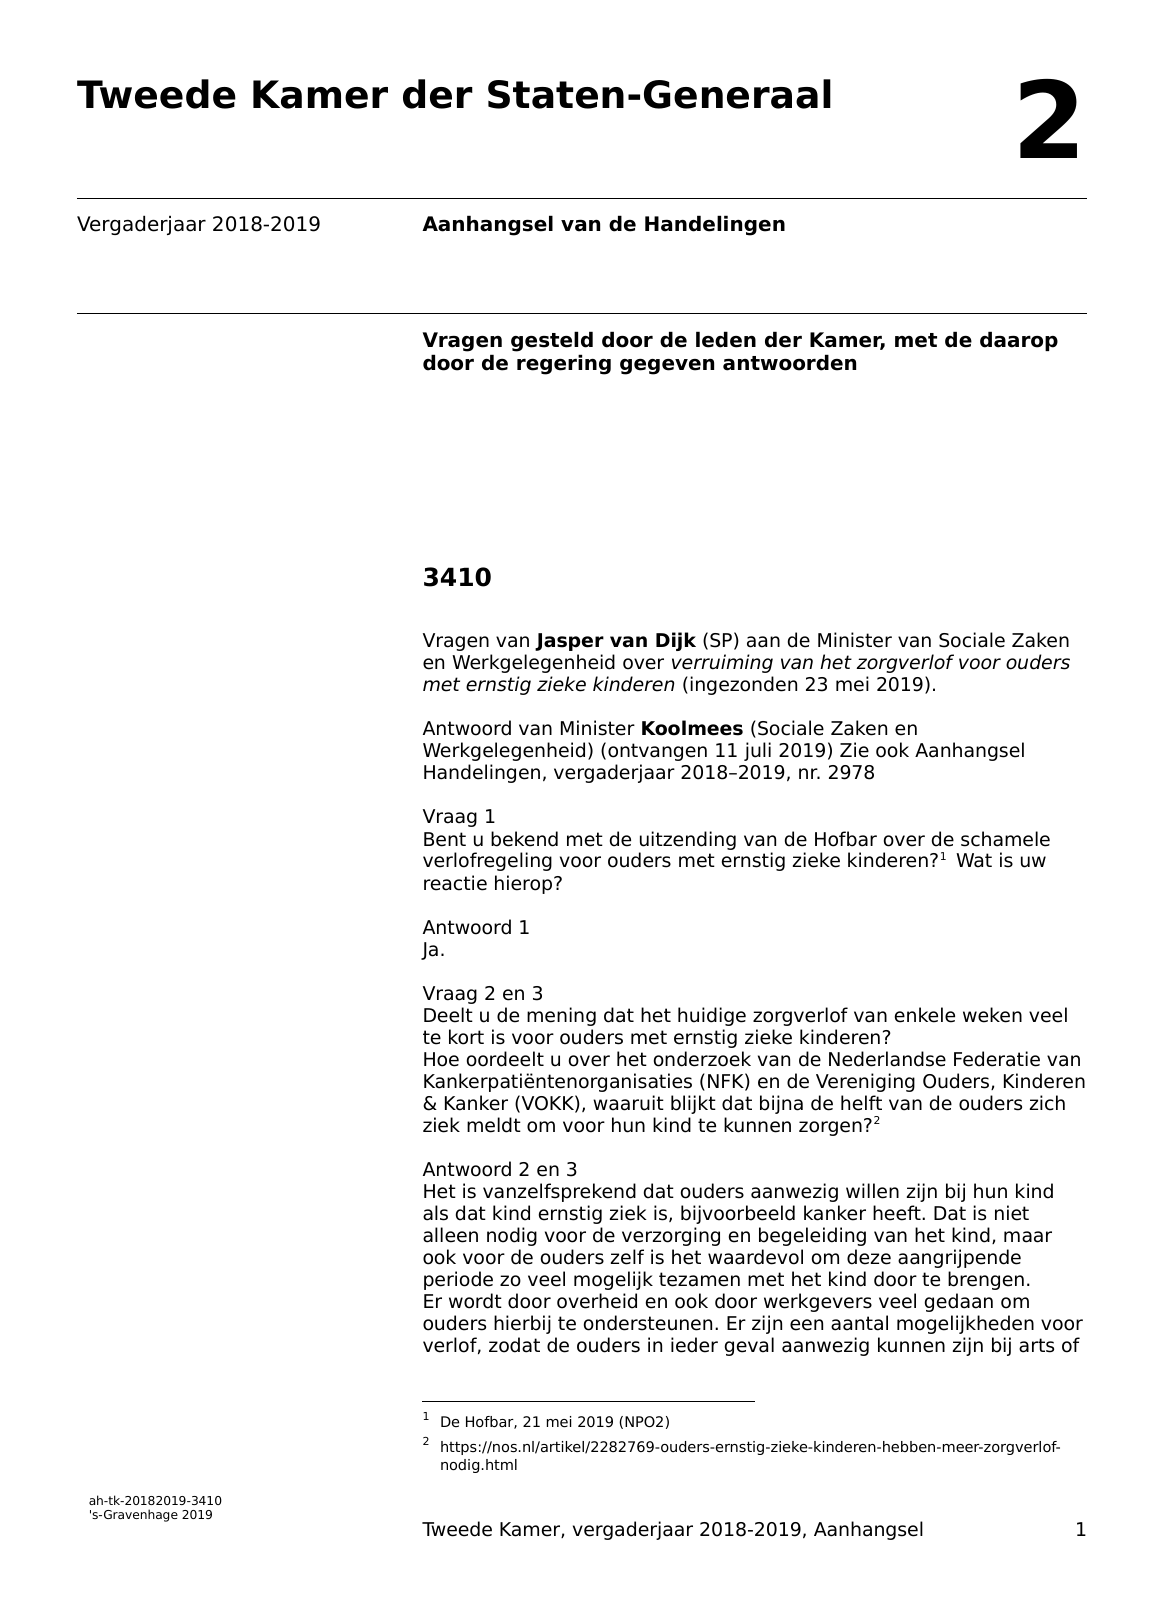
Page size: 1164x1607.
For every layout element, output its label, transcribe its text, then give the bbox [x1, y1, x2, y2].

table_header 2 [886, 59, 1087, 198]
text Ja. [422, 938, 1087, 961]
table_header Tweede Kamer der Staten-Generaal [77, 59, 886, 198]
text Antwoord van Minister Koolmees (Sociale Zaken en Werkgelegenheid) (ontvangen 11 juli 2019) Zie ook Aanhangsel Handelingen, vergaderjaar 2018–2019, nr. 2978 [422, 718, 1087, 784]
text De Hofbar, 21 mei 2019 (NPO2) [422, 1410, 1087, 1432]
text Vraag 1 [422, 806, 1087, 828]
table_cell Vragen gesteld door de leden der Kamer, met de daarop door de regering gegeven antwoorden [422, 314, 1087, 375]
table_cell Vergaderjaar 2018-2019 [77, 199, 422, 313]
table_cell Aanhangsel van de Handelingen [422, 199, 1087, 313]
text 3410 [422, 563, 1087, 592]
text 's-Gravenhage 2019 [88, 1508, 323, 1522]
text https://nos.nl/artikel/2282769-ouders-ernstig-zieke-kinderen-hebben-meer-zorgverlof-nodig.html [422, 1435, 1087, 1474]
text Vraag 2 en 3 [422, 983, 1087, 1005]
text Vragen van Jasper van Dijk (SP) aan de Minister van Sociale Zaken en Werkgelegenheid over verruiming van het zorgverlof voor ouders met ernstig zieke kinderen (ingezonden 23 mei 2019). [422, 630, 1087, 696]
text Antwoord 2 en 3 [422, 1159, 1087, 1181]
text Antwoord 1 [422, 917, 1087, 938]
table_cell [77, 314, 422, 375]
text Deelt u de mening dat het huidige zorgverlof van enkele weken veel te kort is voor ouders met ernstig zieke kinderen? [422, 1005, 1087, 1049]
text Hoe oordeelt u over het onderzoek van de Nederlandse Federatie van Kankerpatiëntenorganisaties (NFK) en de Vereniging Ouders, Kinderen & Kanker (VOKK), waaruit blijkt dat bijna de helft van de ouders zich ziek meldt om voor hun kind te kunnen zorgen? [422, 1049, 1087, 1137]
text ah-tk-20182019-3410 [88, 1494, 323, 1508]
text Het is vanzelfsprekend dat ouders aanwezig willen zijn bij hun kind als dat kind ernstig ziek is, bijvoorbeeld kanker heeft. Dat is niet alleen nodig voor de verzorging en begeleiding van het kind, maar ook voor de ouders zelf is het waardevol om deze aangrijpende periode zo veel mogelijk tezamen met het kind door te brengen. [422, 1181, 1087, 1291]
text Er wordt door overheid en ook door werkgevers veel gedaan om ouders hierbij te ondersteunen. Er zijn een aantal mogelijkheden voor verlof, zodat de ouders in ieder geval aanwezig kunnen zijn bij arts of [422, 1291, 1087, 1357]
text Bent u bekend met de uitzending van de Hofbar over de schamele verlofregeling voor ouders met ernstig zieke kinderen? Wat is uw reactie hierop? [422, 828, 1087, 894]
